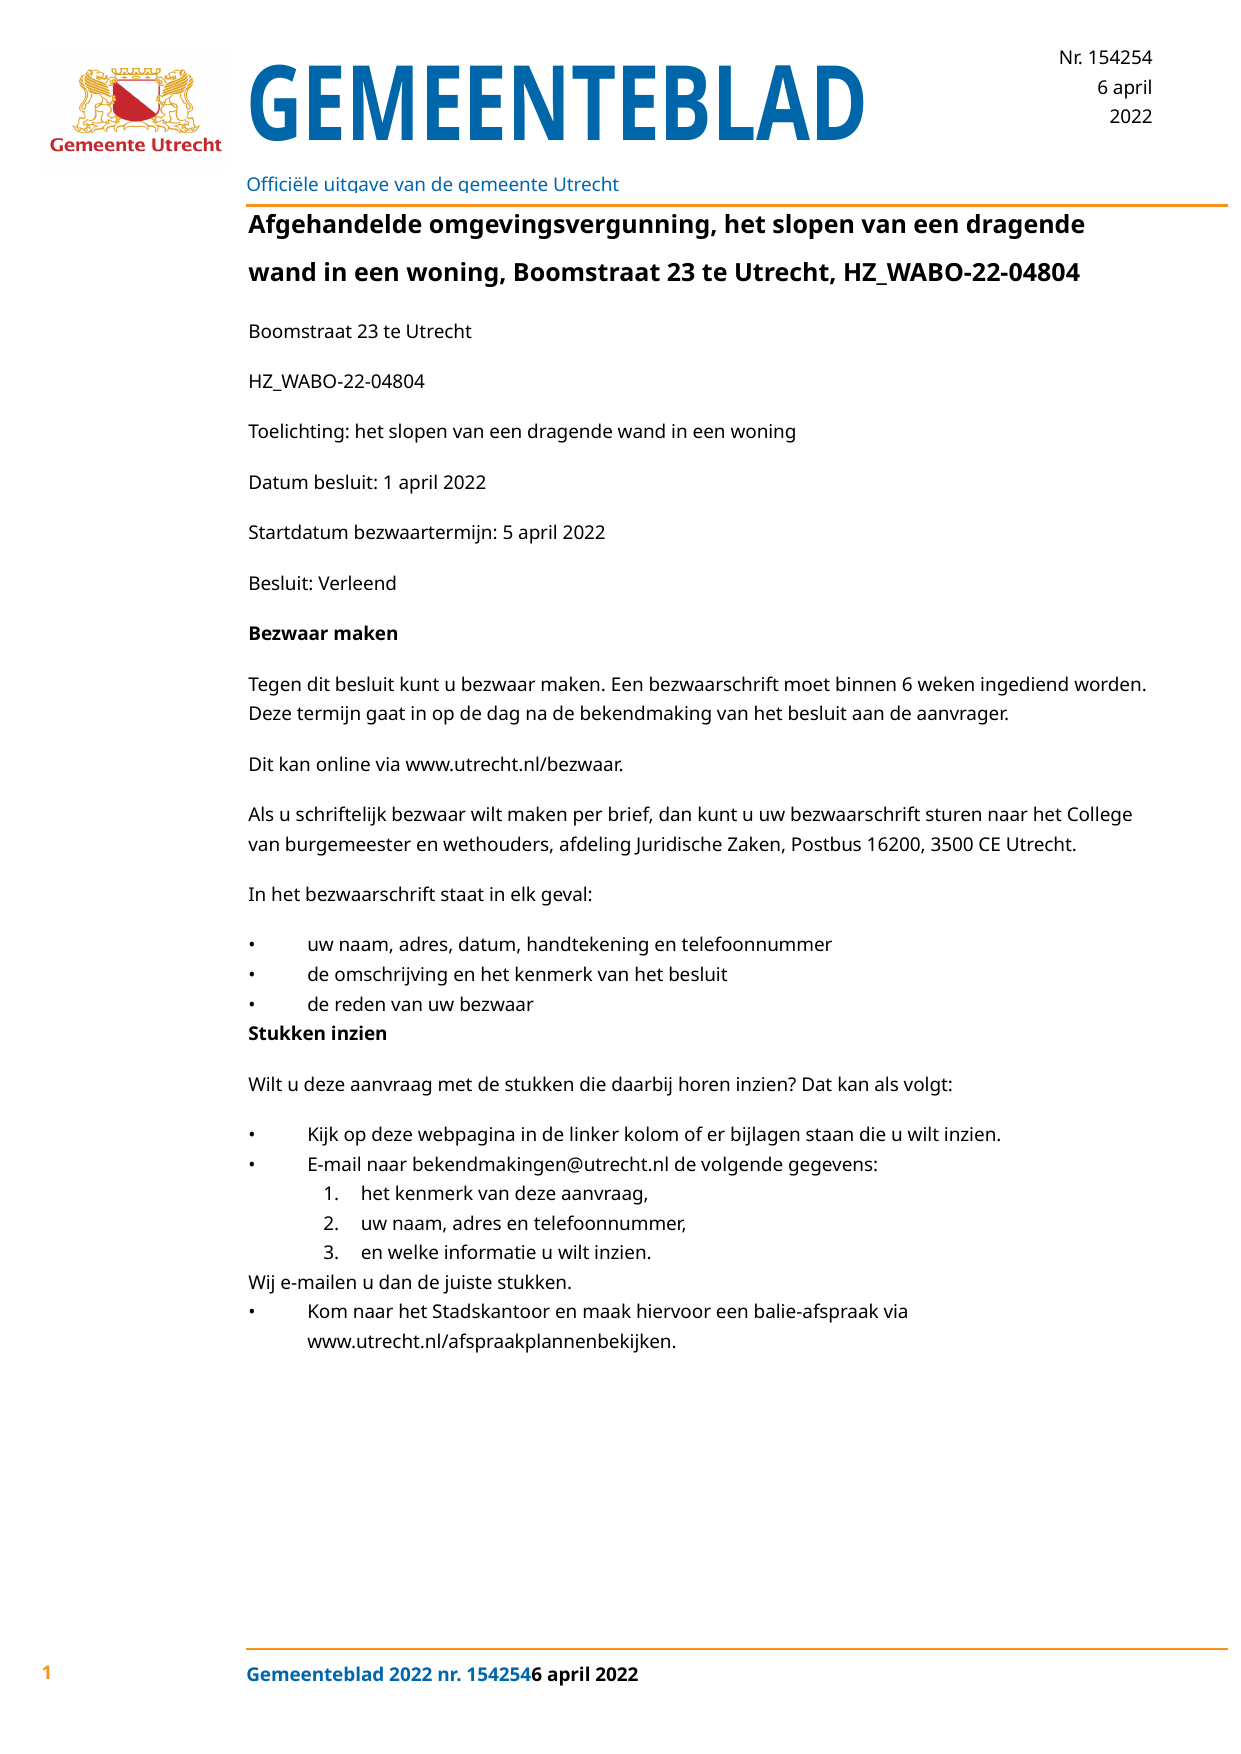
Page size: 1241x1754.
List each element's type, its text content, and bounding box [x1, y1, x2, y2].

list het kenmerk van deze aanvraag, [323, 1180, 1152, 1206]
list en welke informatie u wilt inzien. [323, 1239, 1152, 1265]
text Als u schriftelijk bezwaar wilt maken per brief, dan kunt u uw bezwaarschrift sturen naar het College van burgemeester en wethouders, afdeling Juridische Zaken, Postbus 16200, 3500 CE Utrecht. [248, 801, 1152, 857]
picture [41, 47, 231, 172]
list Kom naar het Stadskantoor en maak hiervoor een balie-afspraak via www.utrecht.nl/afspraakplannenbekijken. [248, 1299, 1152, 1354]
list de reden van uw bezwaar [248, 991, 1152, 1017]
text Dit kan online via www.utrecht.nl/bezwaar. [248, 751, 1152, 777]
text Wilt u deze aanvraag met de stukken die daarbij horen inzien? Dat kan als volgt: [248, 1071, 1152, 1097]
text Boomstraat 23 te Utrecht [248, 318, 1152, 344]
text Tegen dit besluit kunt u bezwaar maken. Een bezwaarschrift moet binnen 6 weken ingediend worden. Deze termijn gaat in op de dag na de bekendmaking van het besluit aan de aanvrager. [248, 671, 1152, 726]
text Datum besluit: 1 april 2022 [248, 469, 1152, 495]
text Stukken inzien [248, 1020, 1152, 1046]
text In het bezwaarschrift staat in elk geval: [248, 881, 1152, 907]
text Bezwaar maken [248, 620, 1152, 646]
text Toelichting: het slopen van een dragende wand in een woning [248, 419, 1152, 444]
list Kijk op deze webpagina in de linker kolom of er bijlagen staan die u wilt inzien. [248, 1121, 1152, 1147]
list uw naam, adres en telefoonnummer, [323, 1210, 1152, 1236]
text Besluit: Verleend [248, 570, 1152, 596]
text Afgehandelde omgevingsvergunning, het slopen van een dragende wand in een woning, Boomstraat 23 te Utrecht, HZ_WABO-22-04804 [248, 207, 1152, 288]
list uw naam, adres, datum, handtekening en telefoonnummer [248, 932, 1152, 957]
list de omschrijving en het kenmerk van het besluit [248, 961, 1152, 987]
text Startdatum bezwaartermijn: 5 april 2022 [248, 519, 1152, 545]
text HZ_WABO-22-04804 [248, 368, 1152, 394]
text Wij e-mailen u dan de juiste stukken. [248, 1269, 1152, 1295]
list E-mail naar bekendmakingen@utrecht.nl de volgende gegevens: [248, 1151, 1152, 1177]
